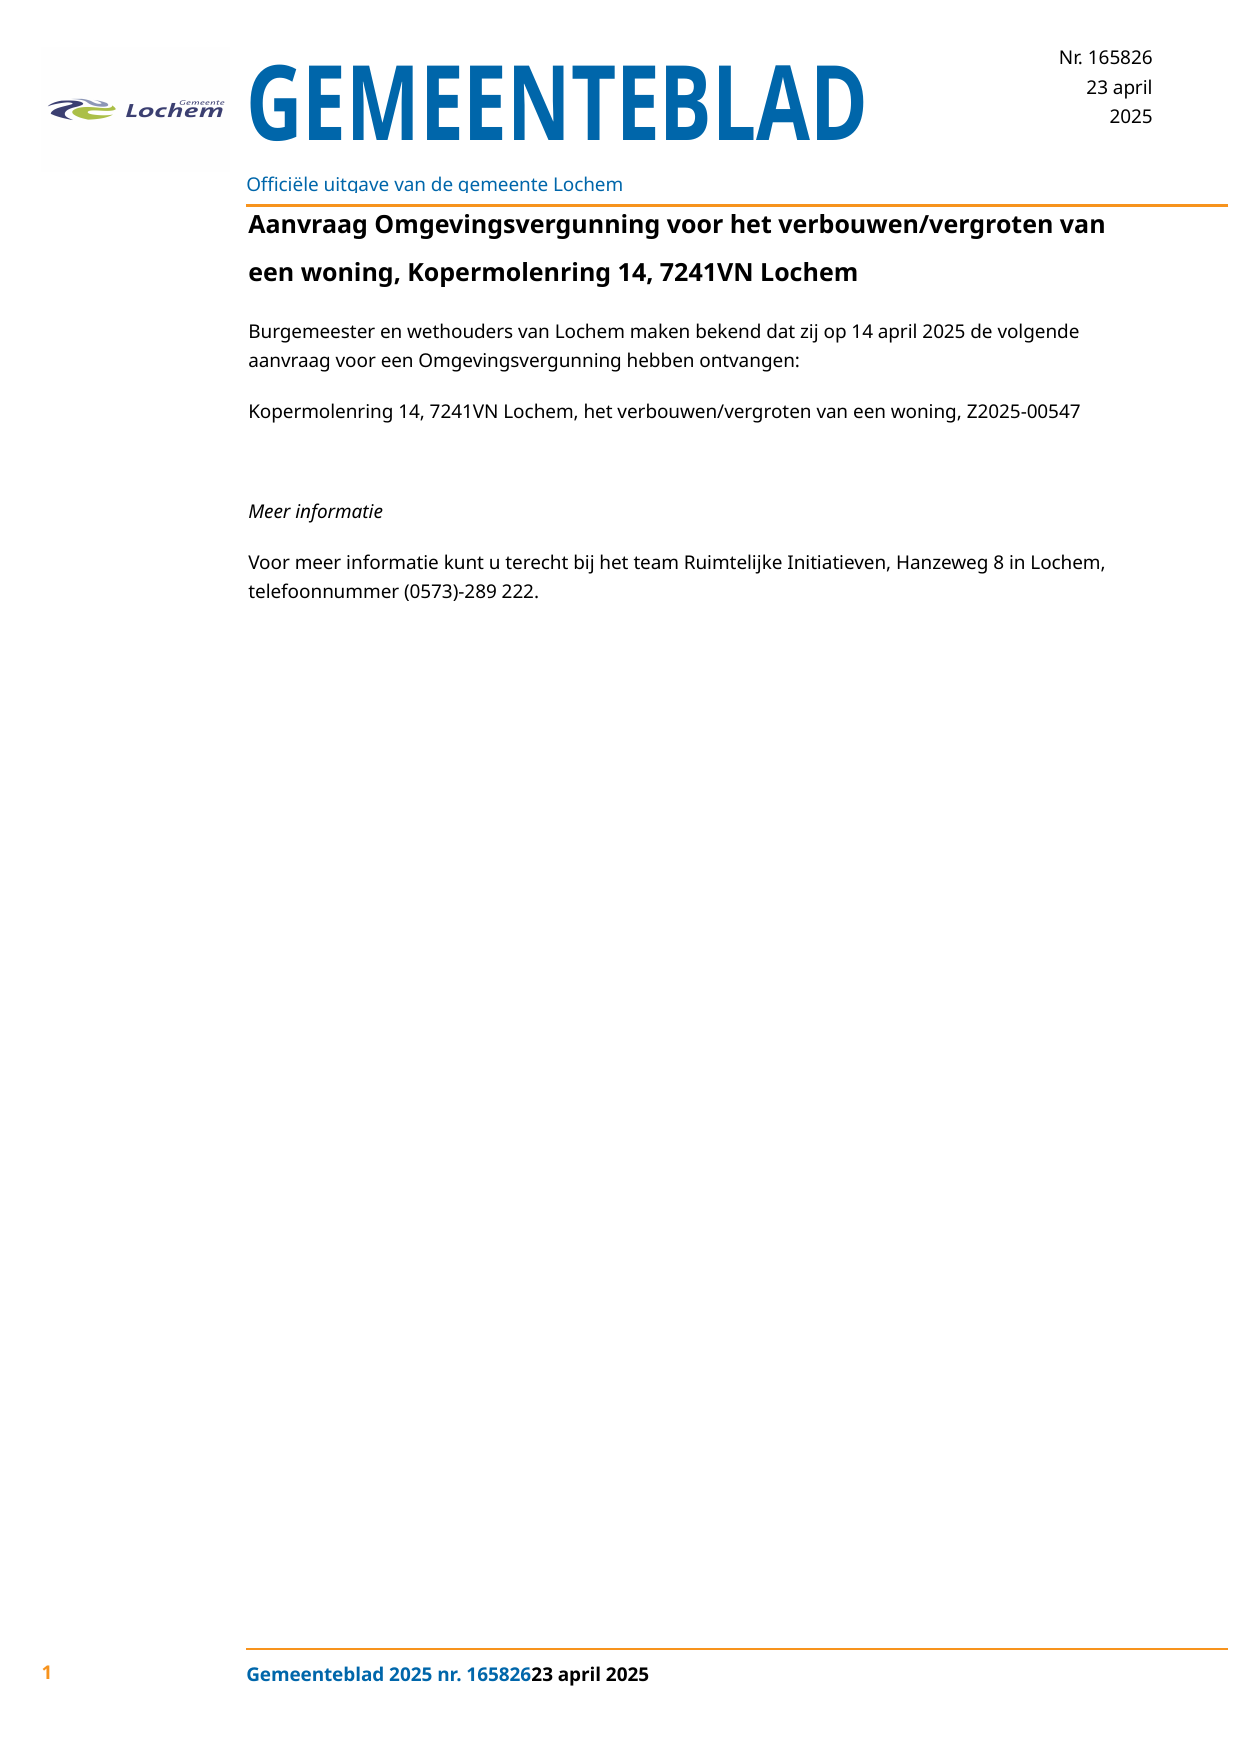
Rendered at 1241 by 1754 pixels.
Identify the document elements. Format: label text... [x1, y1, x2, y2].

text Burgemeester en wethouders van Lochem maken bekend dat zij op 14 april 2025 de volgende aanvraag voor een Omgevingsvergunning hebben ontvangen: [248, 318, 1152, 373]
picture [41, 47, 231, 172]
text Voor meer informatie kunt u terecht bij het team Ruimtelijke Initiatieven, Hanzeweg 8 in Lochem, telefoonnummer (0573)-289 222. [248, 549, 1152, 604]
text Meer informatie [248, 499, 1152, 524]
text Aanvraag Omgevingsvergunning voor het verbouwen/vergroten van een woning, Kopermolenring 14, 7241VN Lochem [248, 207, 1152, 288]
text Kopermolenring 14, 7241VN Lochem, het verbouwen/vergroten van een woning, Z2025-00547 [248, 398, 1152, 424]
